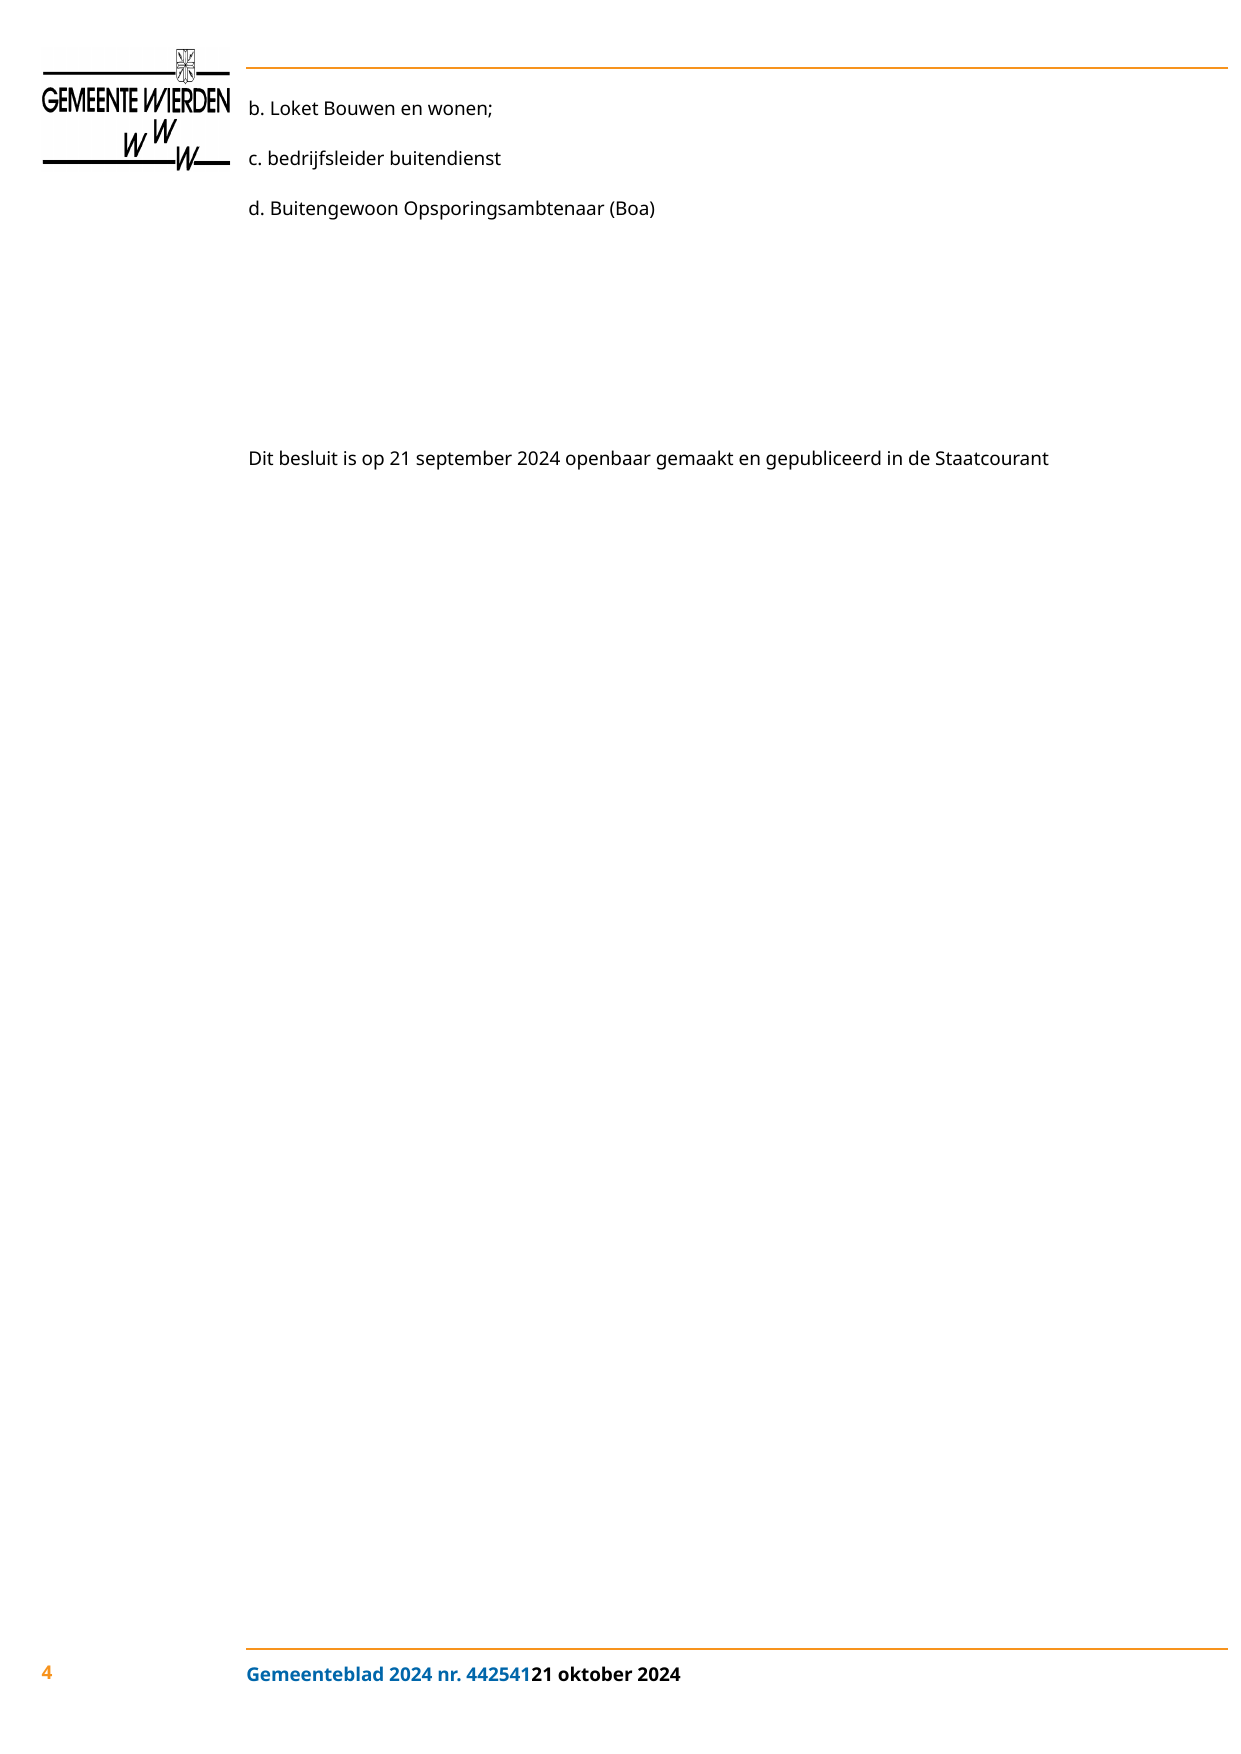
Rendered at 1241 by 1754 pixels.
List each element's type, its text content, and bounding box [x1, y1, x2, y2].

text Dit besluit is op 21 september 2024 openbaar gemaakt en gepubliceerd in de Staatcourant [248, 445, 1152, 471]
text d. Buitengewoon Opsporingsambtenaar (Boa) [248, 196, 1152, 221]
picture [41, 47, 231, 172]
text b. Loket Bouwen en wonen; [248, 95, 1152, 121]
text c. bedrijfsleider buitendienst [248, 145, 1152, 171]
